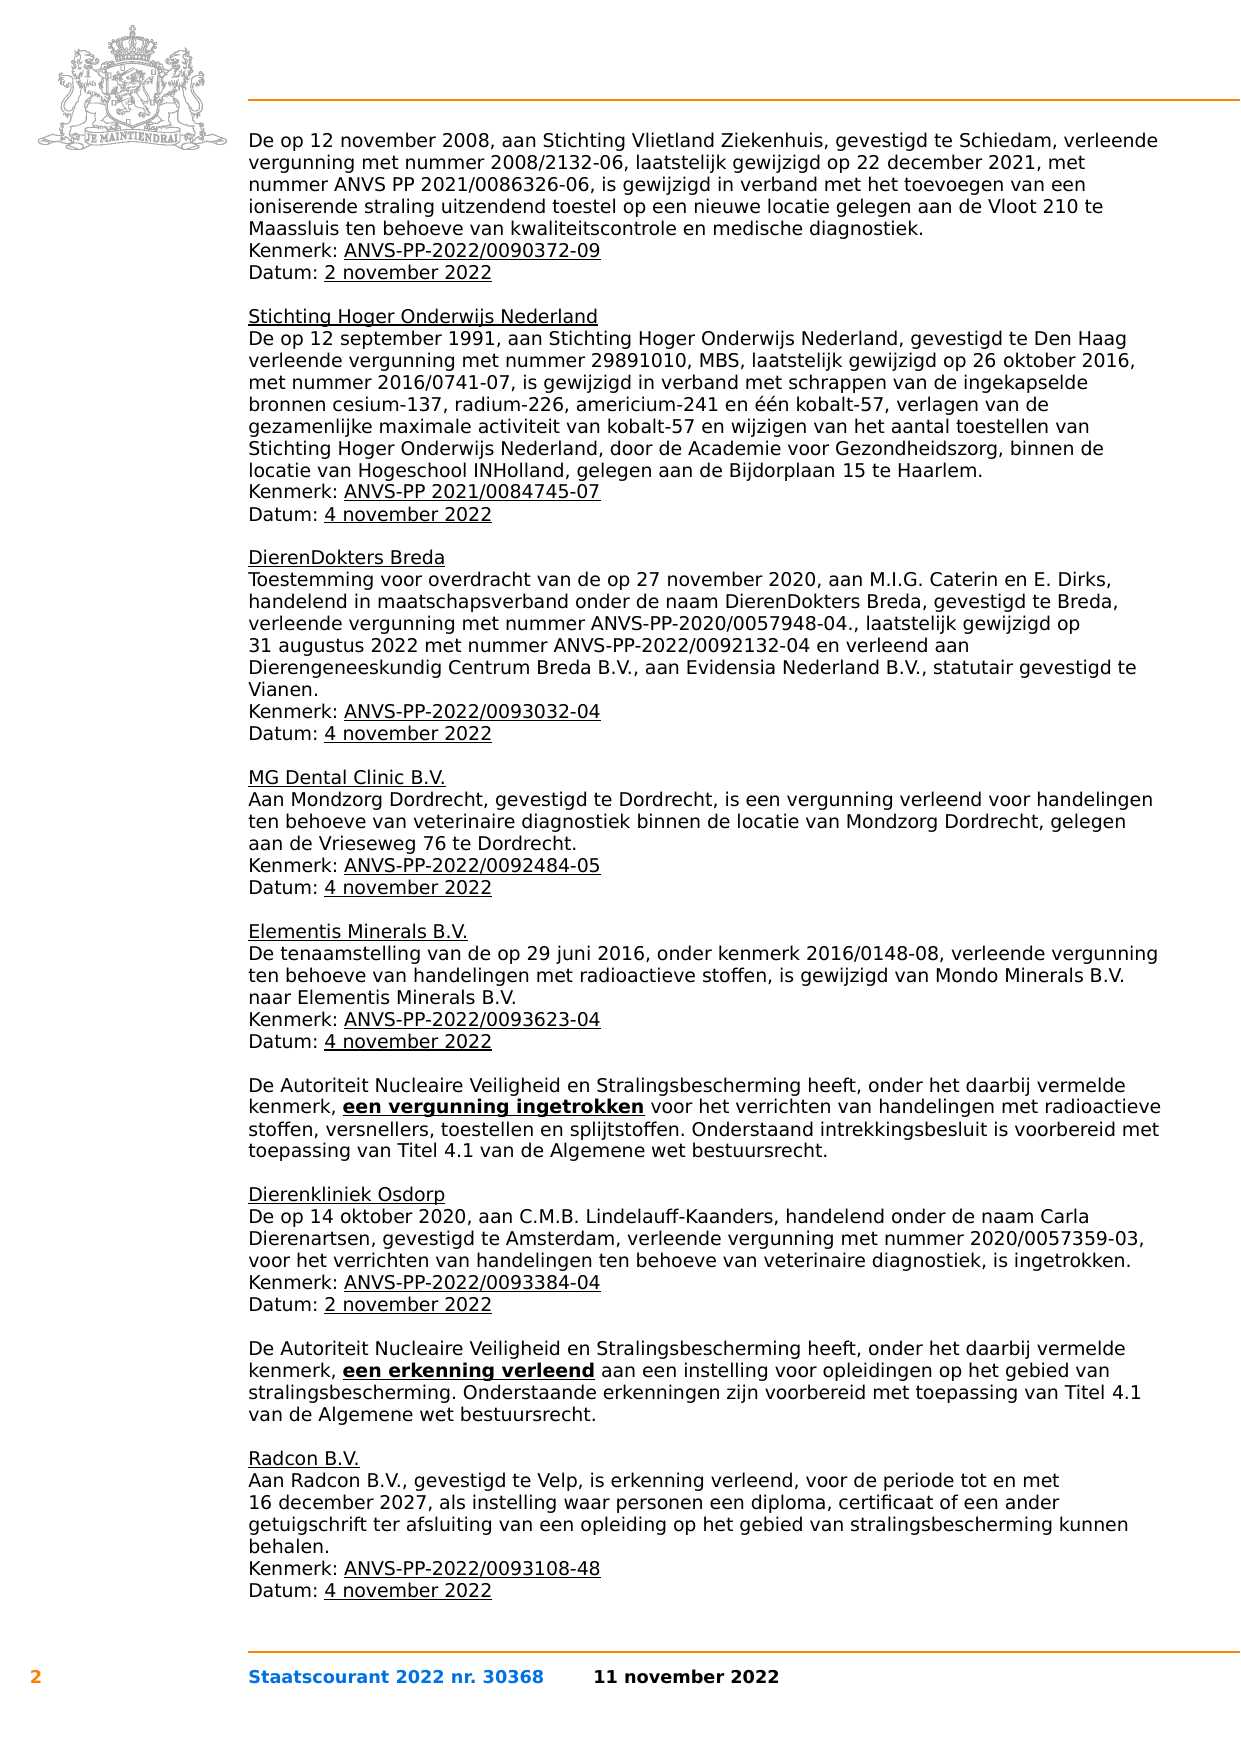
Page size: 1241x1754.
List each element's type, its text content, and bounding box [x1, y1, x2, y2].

text Kenmerk: ANVS-PP-2022/0092484-05 [248, 855, 1163, 877]
text Kenmerk: ANVS-PP-2022/0093108-48 [248, 1558, 1163, 1580]
text De op 12 september 1991, aan Stichting Hoger Onderwijs Nederland, gevestigd te Den Haag verleende vergunning met nummer 29891010, MBS, laatstelijk gewijzigd op 26 oktober 2016, met nummer 2016/0741-07, is gewijzigd in verband met schrappen van de ingekapselde bronnen cesium-137, radium-226, americium-241 en één kobalt-57, verlagen van de gezamenlijke maximale activiteit van kobalt-57 en wijzigen van het aantal toestellen van Stichting Hoger Onderwijs Nederland, door de Academie voor Gezondheidszorg, binnen de locatie van Hogeschool INHolland, gelegen aan de Bijdorplaan 15 te Haarlem. [248, 328, 1163, 481]
text Toestemming voor overdracht van de op 27 november 2020, aan M.I.G. Caterin en E. Dirks, handelend in maatschapsverband onder de naam DierenDokters Breda, gevestigd te Breda, verleende vergunning met nummer ANVS-PP-2020/0057948-04., laatstelijk gewijzigd op 31 augustus 2022 met nummer ANVS-PP-2022/0092132-04 en verleend aan Dierengeneeskundig Centrum Breda B.V., aan Evidensia Nederland B.V., statutair gevestigd te Vianen. [248, 569, 1163, 701]
text Dierenkliniek Osdorp [248, 1184, 1163, 1206]
text Kenmerk: ANVS-PP-2022/0093032-04 [248, 701, 1163, 723]
text Radcon B.V. [248, 1448, 1163, 1470]
text Datum: 4 november 2022 [248, 877, 1163, 899]
text Kenmerk: ANVS-PP-2022/0093384-04 [248, 1272, 1163, 1294]
text De tenaamstelling van de op 29 juni 2016, onder kenmerk 2016/0148-08, verleende vergunning ten behoeve van handelingen met radioactieve stoffen, is gewijzigd van Mondo Minerals B.V. naar Elementis Minerals B.V. [248, 943, 1163, 1009]
text Datum: 4 november 2022 [248, 1031, 1163, 1053]
text Aan Mondzorg Dordrecht, gevestigd te Dordrecht, is een vergunning verleend voor handelingen ten behoeve van veterinaire diagnostiek binnen de locatie van Mondzorg Dordrecht, gelegen aan de Vrieseweg 76 te Dordrecht. [248, 789, 1163, 855]
text De op 12 november 2008, aan Stichting Vlietland Ziekenhuis, gevestigd te Schiedam, verleende vergunning met nummer 2008/2132-06, laatstelijk gewijzigd op 22 december 2021, met nummer ANVS PP 2021/0086326-06, is gewijzigd in verband met het toevoegen van een ioniserende straling uitzendend toestel op een nieuwe locatie gelegen aan de Vloot 210 te Maassluis ten behoeve van kwaliteitscontrole en medische diagnostiek. [248, 130, 1163, 240]
text Kenmerk: ANVS-PP 2021/0084745-07 [248, 481, 1163, 503]
text DierenDokters Breda [248, 547, 1163, 569]
text MG Dental Clinic B.V. [248, 767, 1163, 789]
text Datum: 4 november 2022 [248, 1580, 1163, 1602]
text Kenmerk: ANVS-PP-2022/0090372-09 [248, 240, 1163, 262]
text Stichting Hoger Onderwijs Nederland [248, 306, 1163, 328]
picture [38, 25, 227, 150]
text Datum: 4 november 2022 [248, 723, 1163, 745]
text Elementis Minerals B.V. [248, 921, 1163, 943]
text Datum: 2 november 2022 [248, 262, 1163, 284]
text Kenmerk: ANVS-PP-2022/0093623-04 [248, 1009, 1163, 1031]
text De Autoriteit Nucleaire Veiligheid en Stralingsbescherming heeft, onder het daarbij vermelde kenmerk, een erkenning verleend aan een instelling voor opleidingen op het gebied van stralingsbescherming. Onderstaande erkenningen zijn voorbereid met toepassing van Titel 4.1 van de Algemene wet bestuursrecht. [248, 1338, 1163, 1426]
text Datum: 4 november 2022 [248, 503, 1163, 525]
text Aan Radcon B.V., gevestigd te Velp, is erkenning verleend, voor de periode tot en met 16 december 2027, als instelling waar personen een diploma, certificaat of een ander getuigschrift ter afsluiting van een opleiding op het gebied van stralingsbescherming kunnen behalen. [248, 1470, 1163, 1558]
text De op 14 oktober 2020, aan C.M.B. Lindelauff-Kaanders, handelend onder de naam Carla Dierenartsen, gevestigd te Amsterdam, verleende vergunning met nummer 2020/0057359-03, voor het verrichten van handelingen ten behoeve van veterinaire diagnostiek, is ingetrokken. [248, 1206, 1163, 1272]
text De Autoriteit Nucleaire Veiligheid en Stralingsbescherming heeft, onder het daarbij vermelde kenmerk, een vergunning ingetrokken voor het verrichten van handelingen met radioactieve stoffen, versnellers, toestellen en splijtstoffen. Onderstaand intrekkingsbesluit is voorbereid met toepassing van Titel 4.1 van de Algemene wet bestuursrecht. [248, 1074, 1163, 1162]
text Datum: 2 november 2022 [248, 1294, 1163, 1316]
